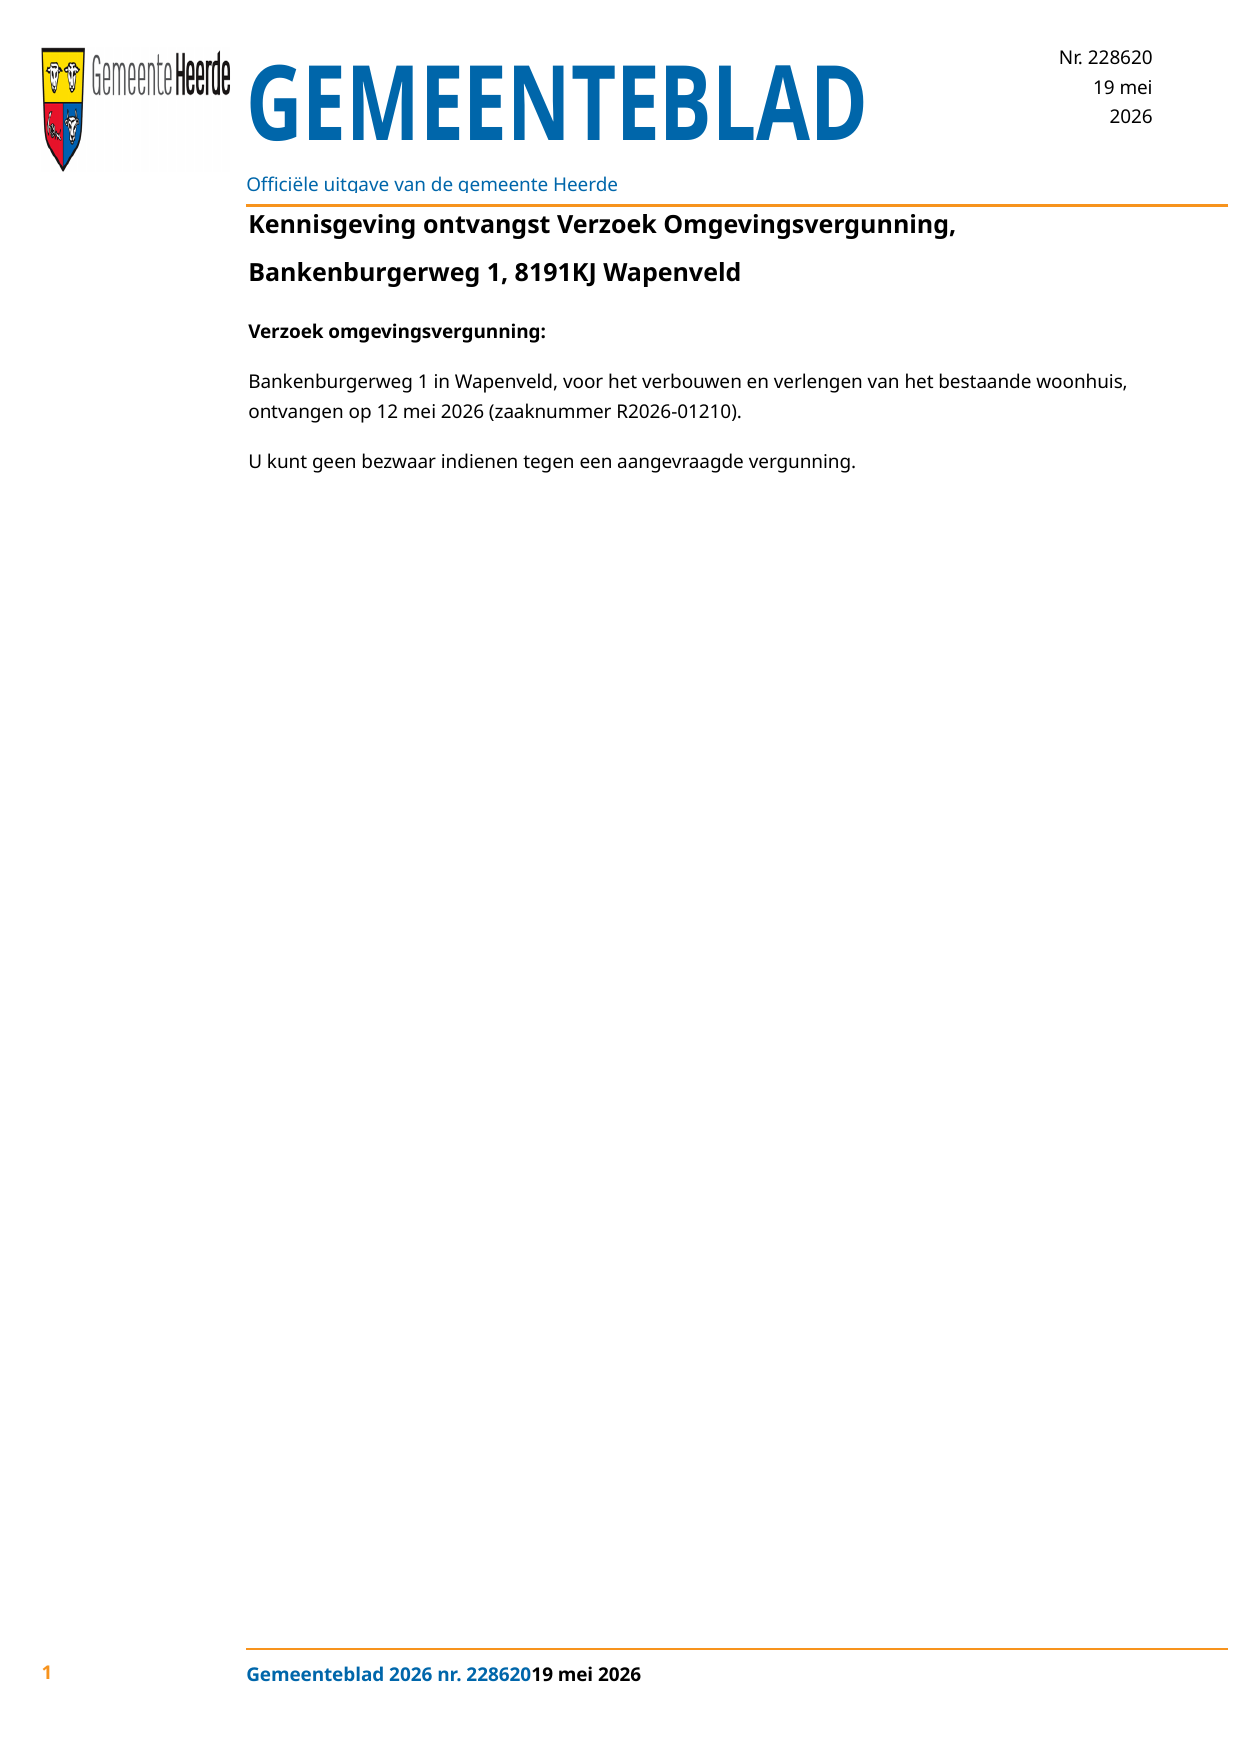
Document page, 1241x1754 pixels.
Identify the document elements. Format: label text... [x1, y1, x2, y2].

text U kunt geen bezwaar indienen tegen een aangevraagde vergunning. [248, 448, 1152, 474]
text Bankenburgerweg 1 in Wapenveld, voor het verbouwen en verlengen van het bestaande woonhuis, ontvangen op 12 mei 2026 (zaaknummer R2026-01210). [248, 368, 1152, 424]
text Kennisgeving ontvangst Verzoek Omgevingsvergunning, Bankenburgerweg 1, 8191KJ Wapenveld [248, 207, 1152, 288]
picture [41, 47, 231, 172]
text Verzoek omgevingsvergunning: [248, 318, 1152, 344]
